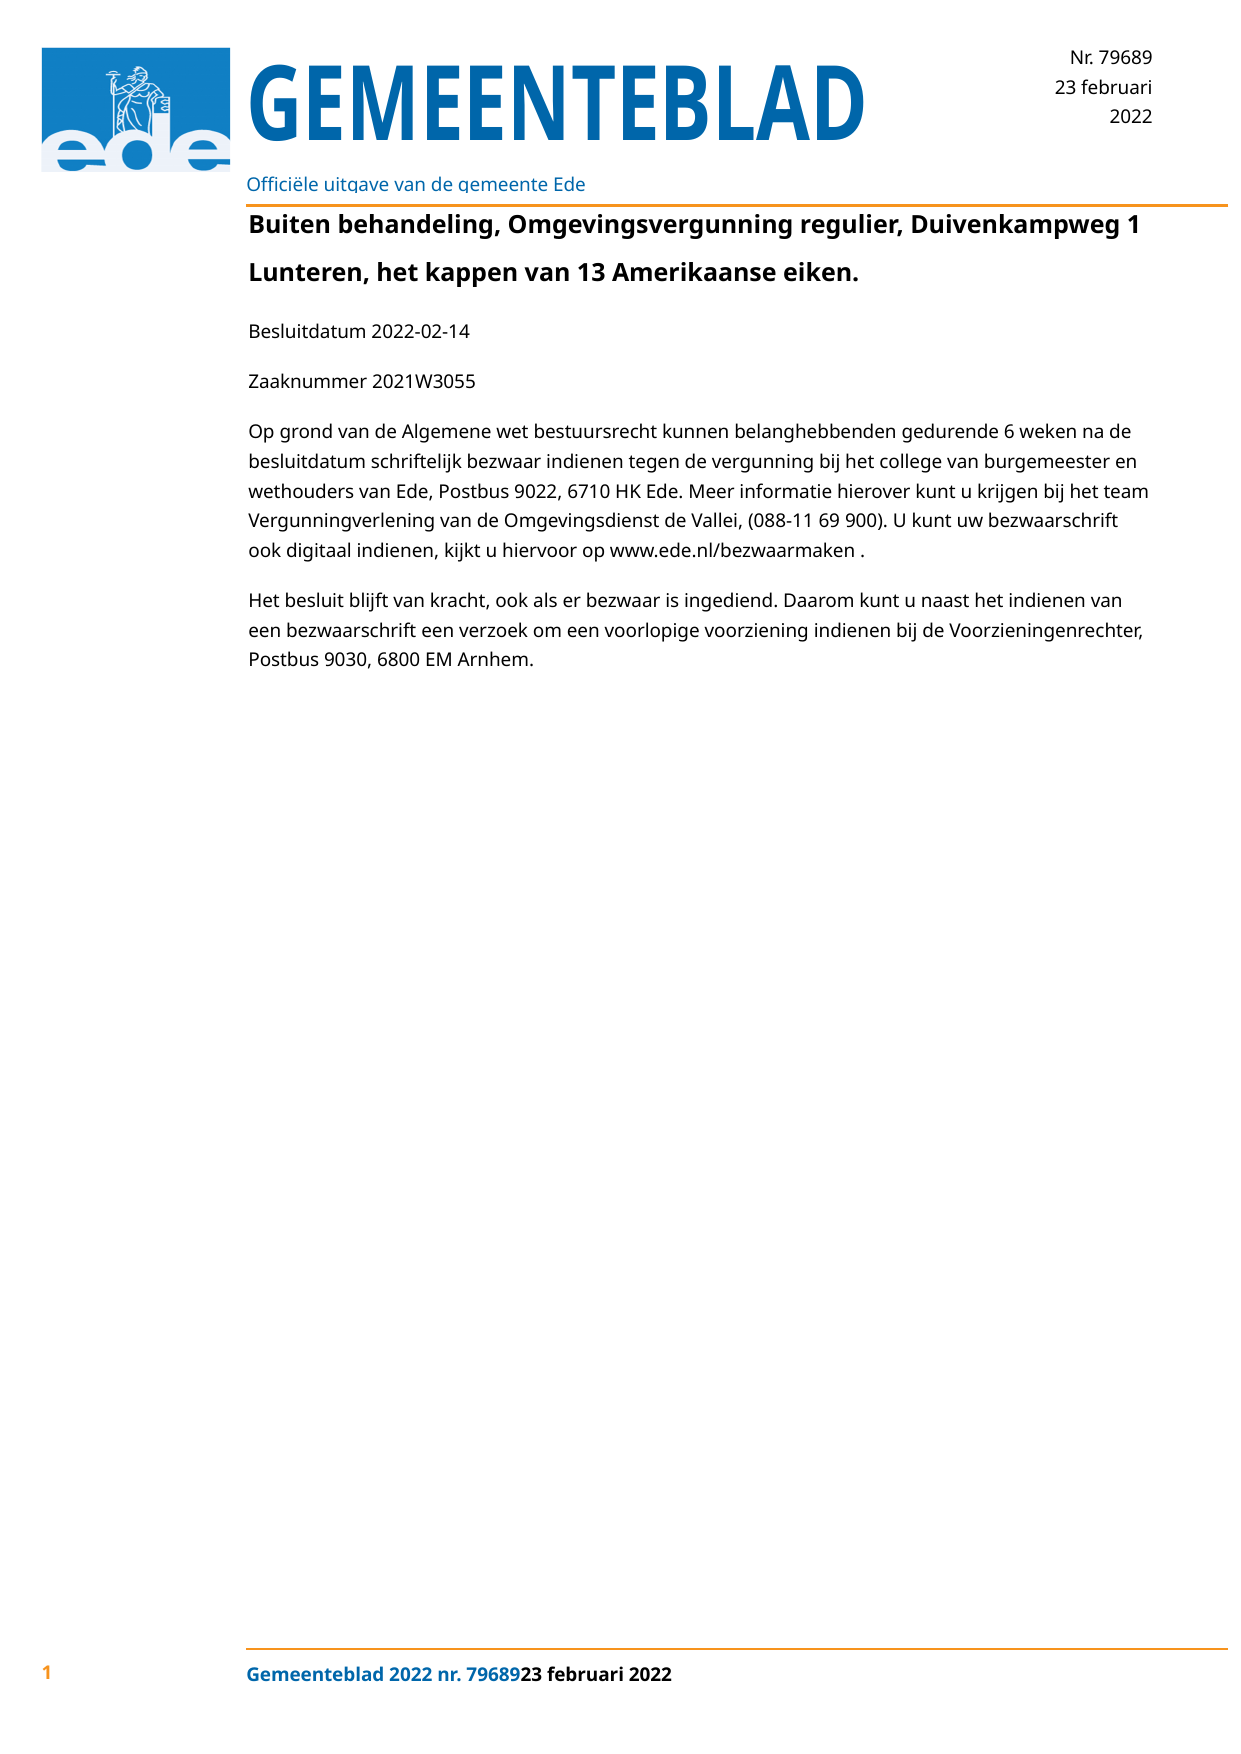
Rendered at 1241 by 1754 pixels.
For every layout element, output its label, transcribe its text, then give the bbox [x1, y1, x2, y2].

text Buiten behandeling, Omgevingsvergunning regulier, Duivenkampweg 1 Lunteren, het kappen van 13 Amerikaanse eiken. [248, 207, 1152, 288]
text Het besluit blijft van kracht, ook als er bezwaar is ingediend. Daarom kunt u naast het indienen van een bezwaarschrift een verzoek om een voorlopige voorziening indienen bij de Voorzieningenrechter, Postbus 9030, 6800 EM Arnhem. [248, 587, 1152, 672]
text Besluitdatum 2022-02-14 [248, 318, 1152, 344]
picture [41, 47, 231, 172]
text Zaaknummer 2021W3055 [248, 368, 1152, 394]
text Op grond van de Algemene wet bestuursrecht kunnen belanghebbenden gedurende 6 weken na de besluitdatum schriftelijk bezwaar indienen tegen de vergunning bij het college van burgemeester en wethouders van Ede, Postbus 9022, 6710 HK Ede. Meer informatie hierover kunt u krijgen bij het team Vergunningverlening van de Omgevingsdienst de Vallei, (088-11 69 900). U kunt uw bezwaarschrift ook digitaal indienen, kijkt u hiervoor op www.ede.nl/bezwaarmaken . [248, 419, 1152, 563]
